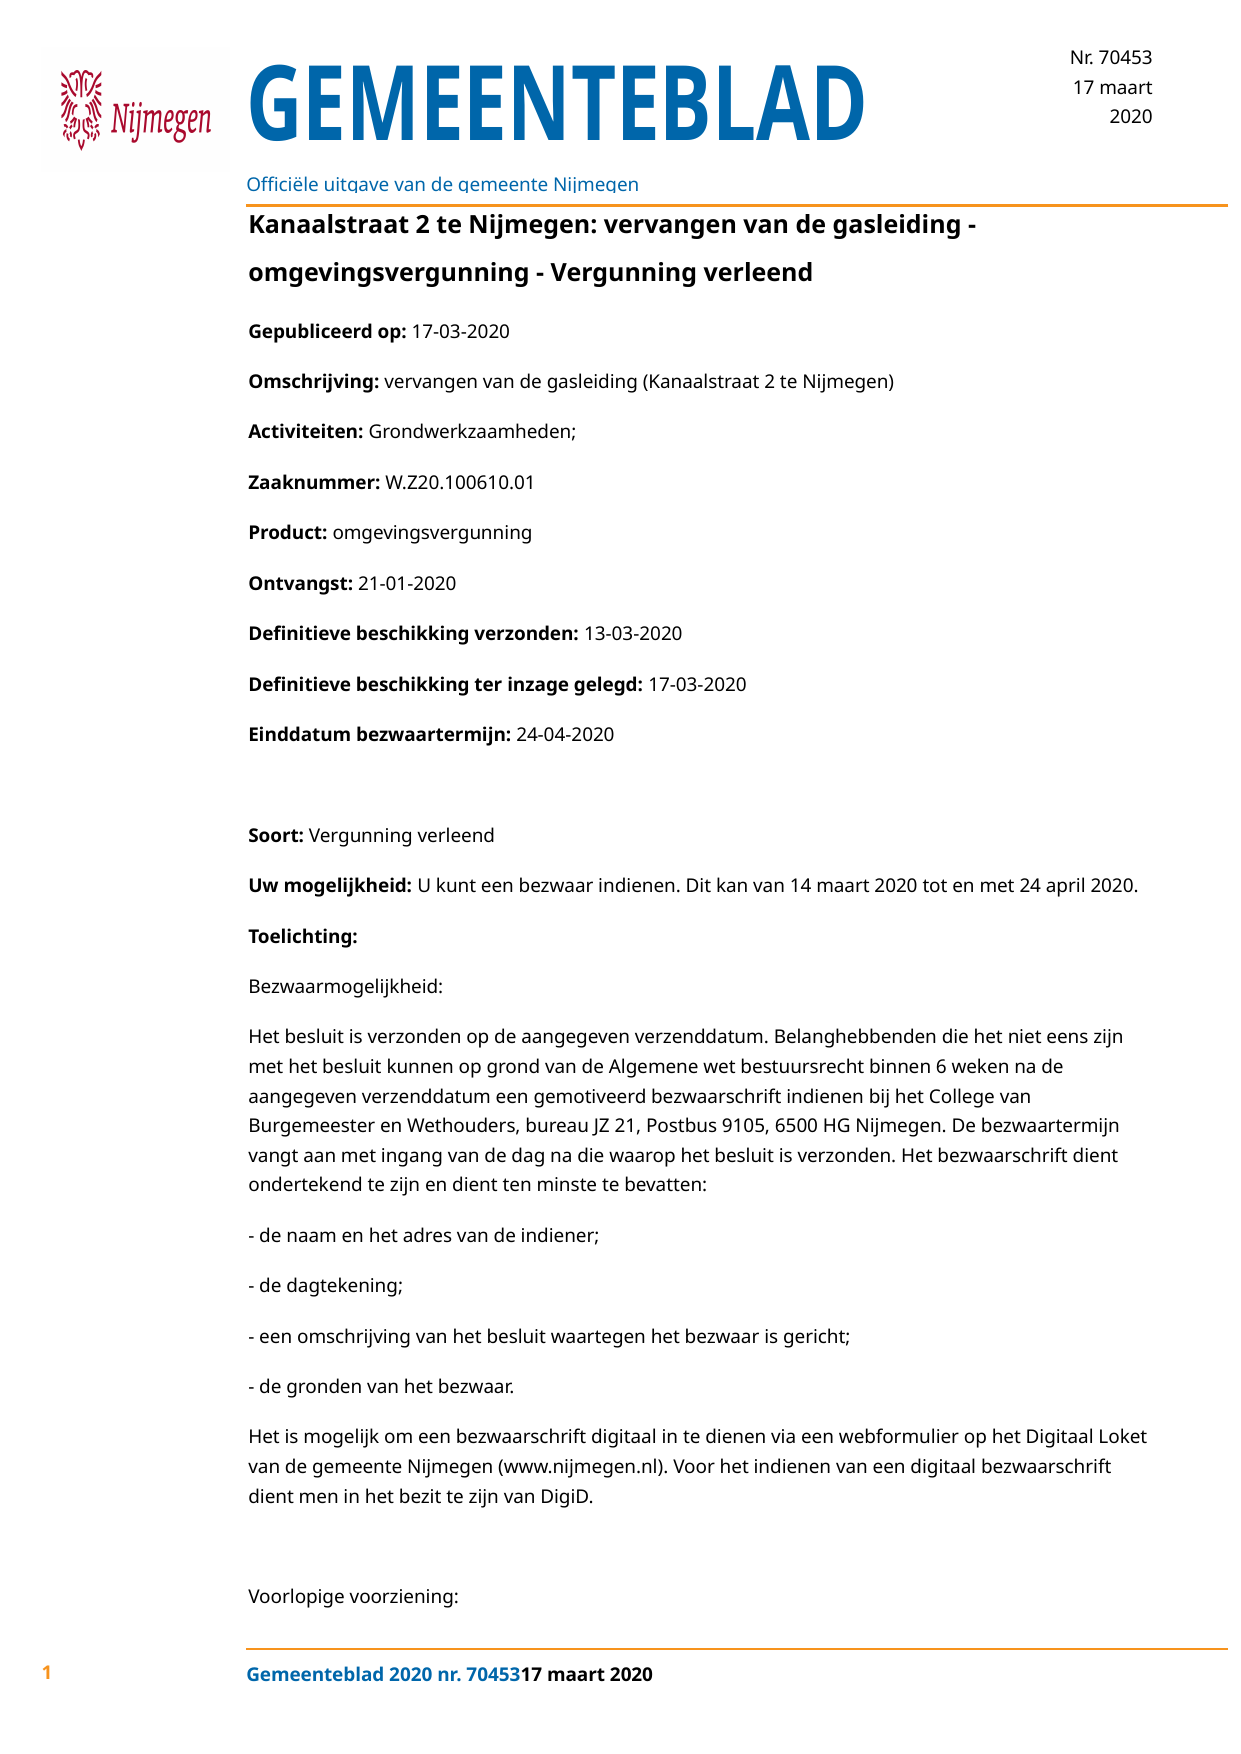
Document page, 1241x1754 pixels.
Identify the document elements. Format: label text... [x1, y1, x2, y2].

text Bezwaarmogelijkheid: [248, 973, 1152, 999]
text Toelichting: [248, 923, 1152, 949]
text Definitieve beschikking ter inzage gelegd: 17-03-2020 [248, 671, 1152, 697]
text Kanaalstraat 2 te Nijmegen: vervangen van de gasleiding - omgevingsvergunning - Vergunning verleend [248, 207, 1152, 288]
text Activiteiten: Grondwerkzaamheden; [248, 419, 1152, 444]
text Zaaknummer: W.Z20.100610.01 [248, 469, 1152, 495]
text Uw mogelijkheid: U kunt een bezwaar indienen. Dit kan van 14 maart 2020 tot en met 24 april 2020. [248, 872, 1152, 898]
text Soort: Vergunning verleend [248, 822, 1152, 848]
text Gepubliceerd op: 17-03-2020 [248, 318, 1152, 344]
picture [41, 47, 231, 172]
text - de naam en het adres van de indiener; [248, 1222, 1152, 1248]
text Het is mogelijk om een bezwaarschrift digitaal in te dienen via een webformulier op het Digitaal Loket van de gemeente Nijmegen (www.nijmegen.nl). Voor het indienen van een digitaal bezwaarschrift dient men in het bezit te zijn van DigiD. [248, 1424, 1152, 1509]
text - een omschrijving van het besluit waartegen het bezwaar is gericht; [248, 1323, 1152, 1349]
text - de gronden van het bezwaar. [248, 1373, 1152, 1399]
text Omschrijving: vervangen van de gasleiding (Kanaalstraat 2 te Nijmegen) [248, 368, 1152, 394]
text Ontvangst: 21-01-2020 [248, 570, 1152, 596]
text Product: omgevingsvergunning [248, 519, 1152, 545]
text Definitieve beschikking verzonden: 13-03-2020 [248, 620, 1152, 646]
text Einddatum bezwaartermijn: 24-04-2020 [248, 721, 1152, 747]
text Voorlopige voorziening: [248, 1584, 1152, 1609]
text - de dagtekening; [248, 1272, 1152, 1298]
text Het besluit is verzonden op de aangegeven verzenddatum. Belanghebbenden die het niet eens zijn met het besluit kunnen op grond van de Algemene wet bestuursrecht binnen 6 weken na de aangegeven verzenddatum een gemotiveerd bezwaarschrift indienen bij het College van Burgemeester en Wethouders, bureau JZ 21, Postbus 9105, 6500 HG Nijmegen. De bezwaartermijn vangt aan met ingang van de dag na die waarop het besluit is verzonden. Het bezwaarschrift dient ondertekend te zijn en dient ten minste te bevatten: [248, 1024, 1152, 1197]
